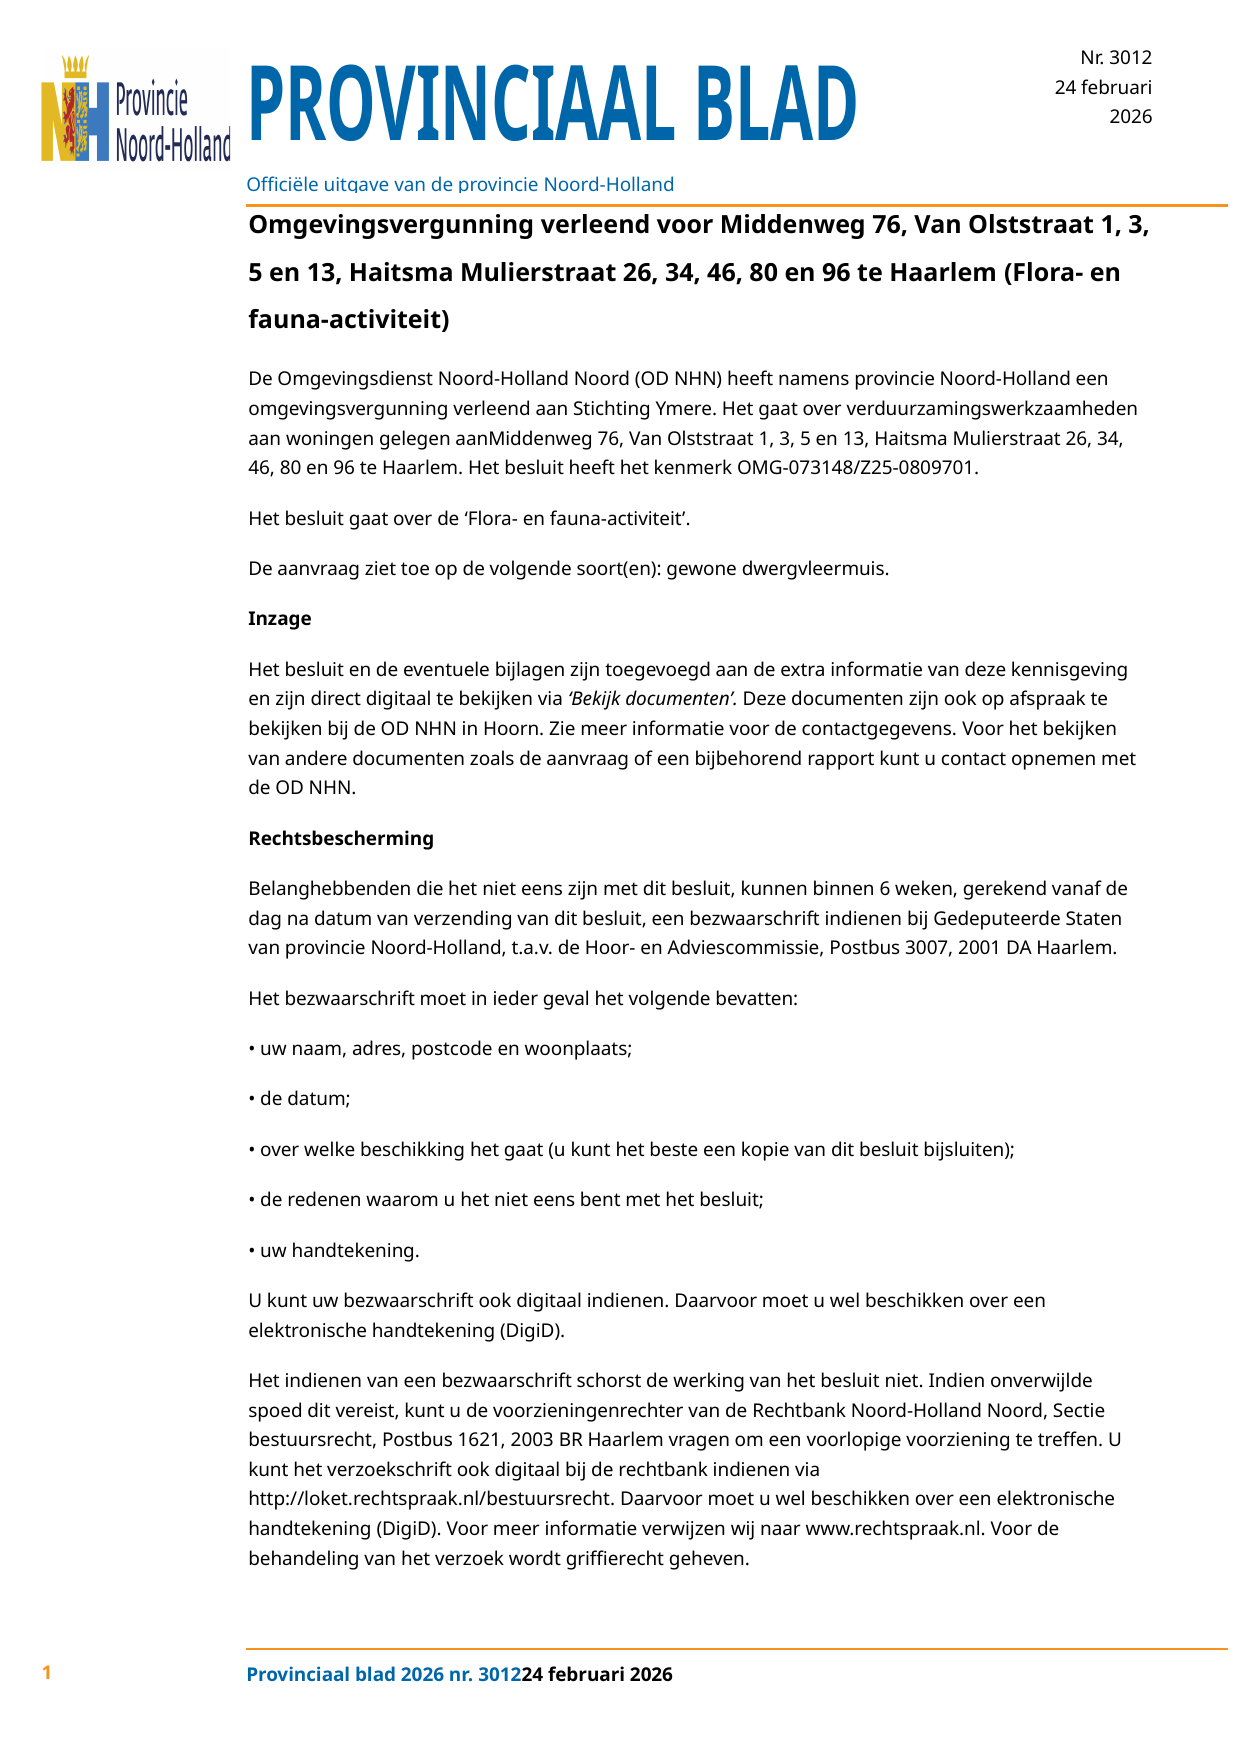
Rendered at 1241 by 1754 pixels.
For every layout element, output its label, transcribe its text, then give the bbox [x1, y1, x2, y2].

text U kunt uw bezwaarschrift ook digitaal indienen. Daarvoor moet u wel beschikken over een elektronische handtekening (DigiD). [248, 1287, 1152, 1342]
text Omgevingsvergunning verleend voor Middenweg 76, Van Olststraat 1, 3, 5 en 13, Haitsma Mulierstraat 26, 34, 46, 80 en 96 te Haarlem (Flora- en fauna-activiteit) [248, 207, 1152, 336]
text De aanvraag ziet toe op de volgende soort(en): gewone dwergvleermuis. [248, 555, 1152, 581]
text Rechtsbescherming [248, 825, 1152, 850]
text • uw naam, adres, postcode en woonplaats; [248, 1035, 1152, 1061]
text • de redenen waarom u het niet eens bent met het besluit; [248, 1186, 1152, 1212]
text Het indienen van een bezwaarschrift schorst de werking van het besluit niet. Indien onverwijlde spoed dit vereist, kunt u de voorzieningenrechter van de Rechtbank Noord-Holland Noord, Sectie bestuursrecht, Postbus 1621, 2003 BR Haarlem vragen om een voorlopige voorziening te treffen. U kunt het verzoekschrift ook digitaal bij de rechtbank indienen via http://loket.rechtspraak.nl/bestuursrecht. Daarvoor moet u wel beschikken over een elektronische handtekening (DigiD). Voor meer informatie verwijzen wij naar www.rechtspraak.nl. Voor de behandeling van het verzoek wordt griffierecht geheven. [248, 1367, 1152, 1570]
text • over welke beschikking het gaat (u kunt het beste een kopie van dit besluit bijsluiten); [248, 1136, 1152, 1162]
picture [41, 47, 231, 172]
text Het besluit en de eventuele bijlagen zijn toegevoegd aan de extra informatie van deze kennisgeving en zijn direct digitaal te bekijken via ‘Bekijk documenten’. Deze documenten zijn ook op afspraak te bekijken bij de OD NHN in Hoorn. Zie meer informatie voor de contactgegevens. Voor het bekijken van andere documenten zoals de aanvraag of een bijbehorend rapport kunt u contact opnemen met de OD NHN. [248, 656, 1152, 800]
text • de datum; [248, 1086, 1152, 1111]
text Inzage [248, 606, 1152, 631]
text Het bezwaarschrift moet in ieder geval het volgende bevatten: [248, 985, 1152, 1010]
text De Omgevingsdienst Noord-Holland Noord (OD NHN) heeft namens provincie Noord-Holland een omgevingsvergunning verleend aan Stichting Ymere. Het gaat over verduurzamingswerkzaamheden aan woningen gelegen aanMiddenweg 76, Van Olststraat 1, 3, 5 en 13, Haitsma Mulierstraat 26, 34, 46, 80 en 96 te Haarlem. Het besluit heeft het kenmerk OMG-073148/Z25-0809701. [248, 366, 1152, 480]
text Belanghebbenden die het niet eens zijn met dit besluit, kunnen binnen 6 weken, gerekend vanaf de dag na datum van verzending van dit besluit, een bezwaarschrift indienen bij Gedeputeerde Staten van provincie Noord-Holland, t.a.v. de Hoor- en Adviescommissie, Postbus 3007, 2001 DA Haarlem. [248, 875, 1152, 960]
text • uw handtekening. [248, 1237, 1152, 1262]
text Het besluit gaat over de ‘Flora- en fauna-activiteit’. [248, 505, 1152, 530]
